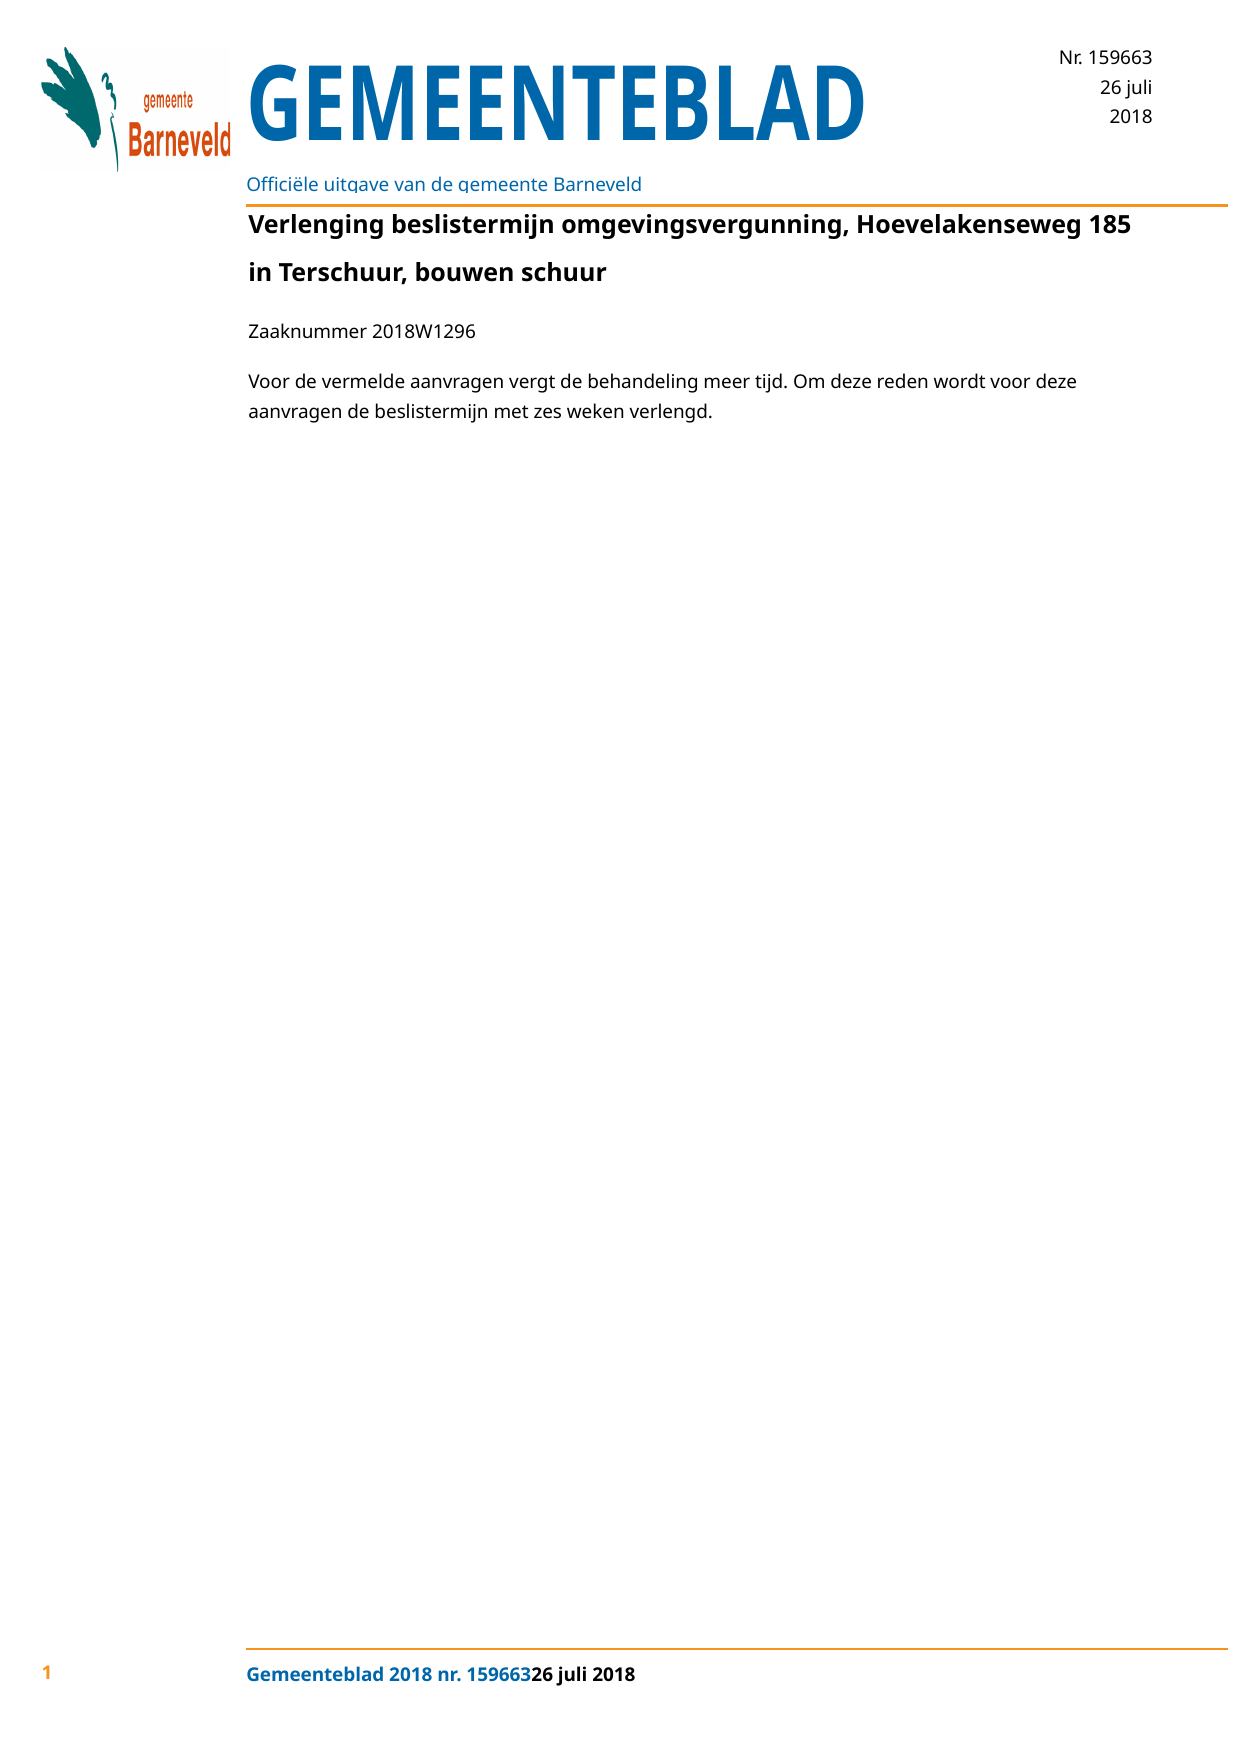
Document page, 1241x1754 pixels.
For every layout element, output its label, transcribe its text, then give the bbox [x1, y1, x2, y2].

picture [41, 47, 231, 172]
text Voor de vermelde aanvragen vergt de behandeling meer tijd. Om deze reden wordt voor deze aanvragen de beslistermijn met zes weken verlengd. [248, 368, 1152, 424]
text Verlenging beslistermijn omgevingsvergunning, Hoevelakenseweg 185 in Terschuur, bouwen schuur [248, 207, 1152, 288]
text Zaaknummer 2018W1296 [248, 318, 1152, 344]
